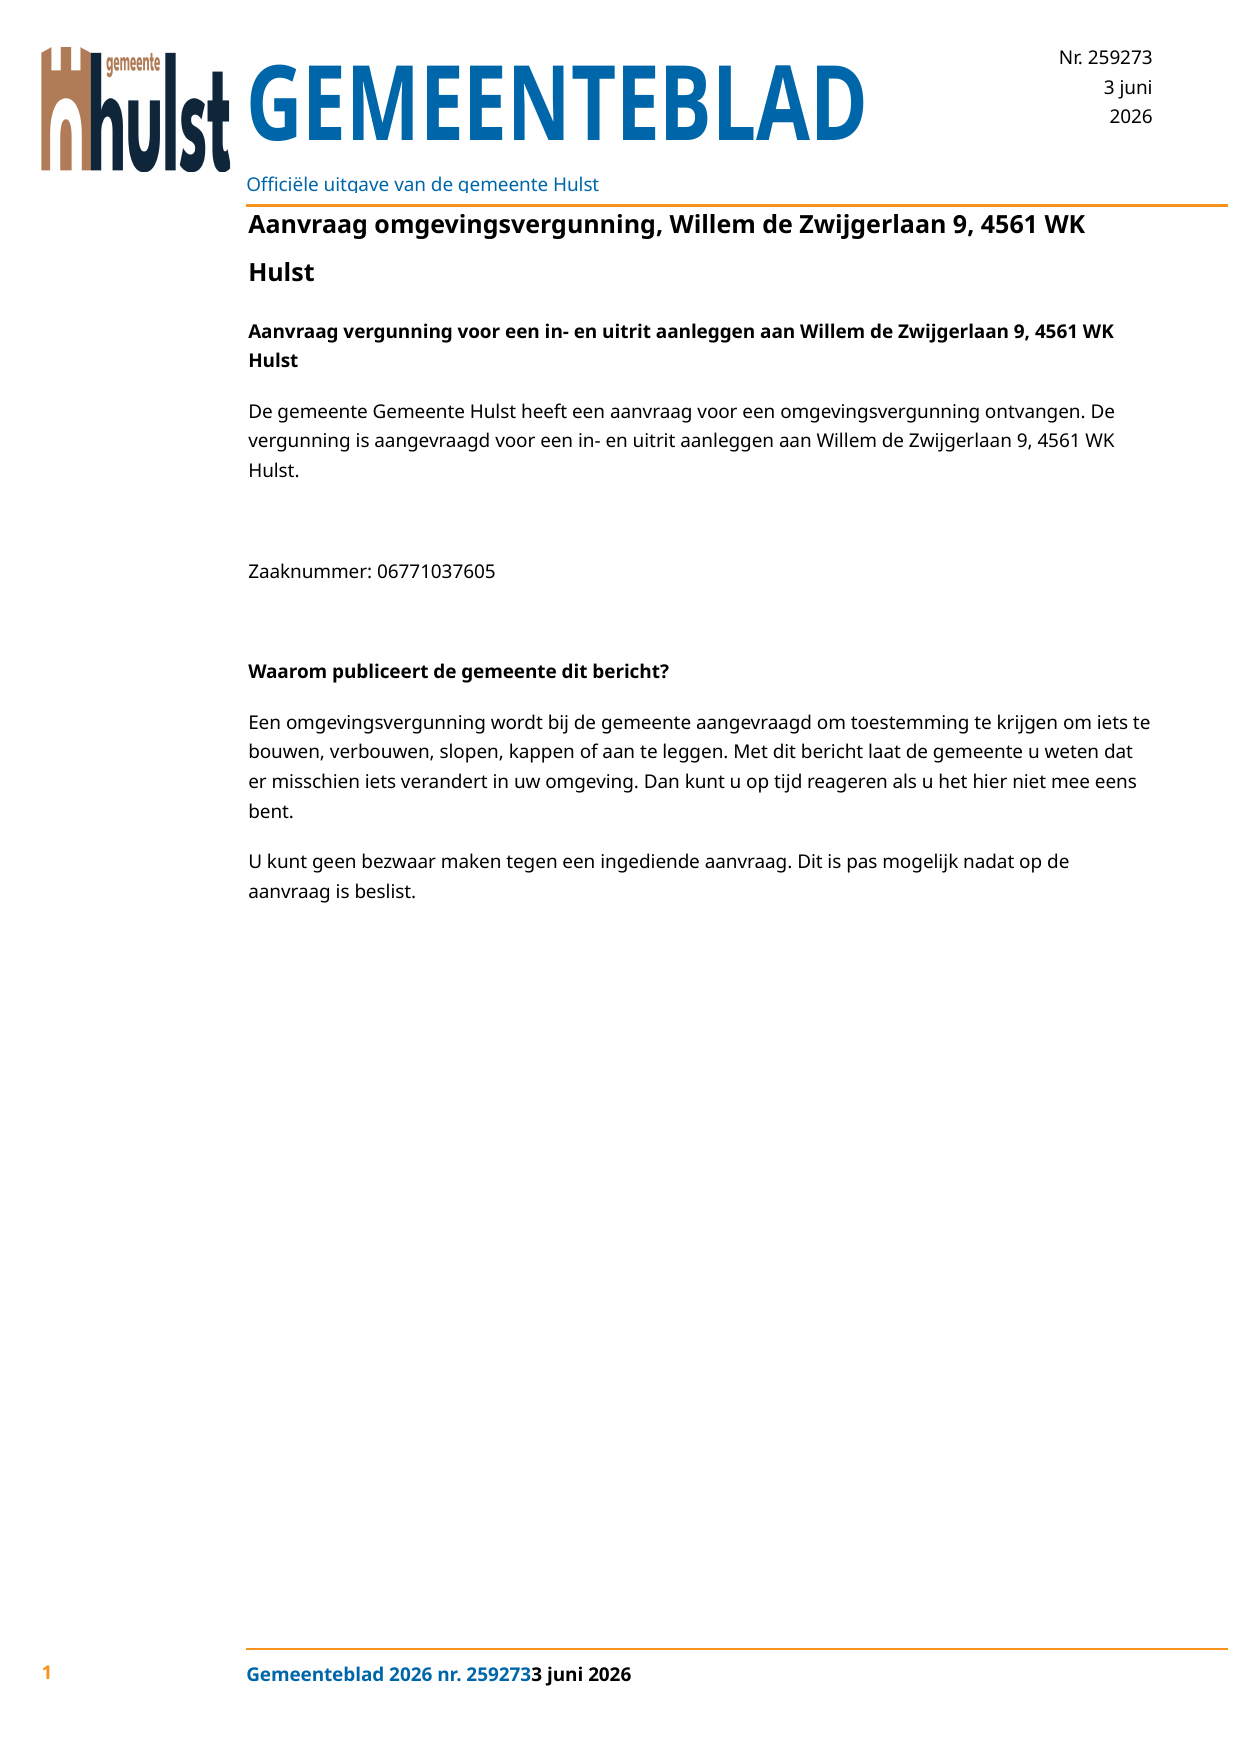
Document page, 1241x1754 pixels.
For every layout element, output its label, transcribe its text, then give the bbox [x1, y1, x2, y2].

text Aanvraag omgevingsvergunning, Willem de Zwijgerlaan 9, 4561 WK Hulst [248, 207, 1152, 288]
text Waarom publiceert de gemeente dit bericht? [248, 659, 1152, 684]
text De gemeente Gemeente Hulst heeft een aanvraag voor een omgevingsvergunning ontvangen. De vergunning is aangevraagd voor een in- en uitrit aanleggen aan Willem de Zwijgerlaan 9, 4561 WK Hulst. [248, 398, 1152, 483]
picture [41, 47, 231, 172]
text Een omgevingsvergunning wordt bij de gemeente aangevraagd om toestemming te krijgen om iets te bouwen, verbouwen, slopen, kappen of aan te leggen. Met dit bericht laat de gemeente u weten dat er misschien iets verandert in uw omgeving. Dan kunt u op tijd reageren als u het hier niet mee eens bent. [248, 709, 1152, 824]
text Aanvraag vergunning voor een in- en uitrit aanleggen aan Willem de Zwijgerlaan 9, 4561 WK Hulst [248, 318, 1152, 373]
text U kunt geen bezwaar maken tegen een ingediende aanvraag. Dit is pas mogelijk nadat op de aanvraag is beslist. [248, 848, 1152, 904]
text Zaaknummer: 06771037605 [248, 558, 1152, 584]
